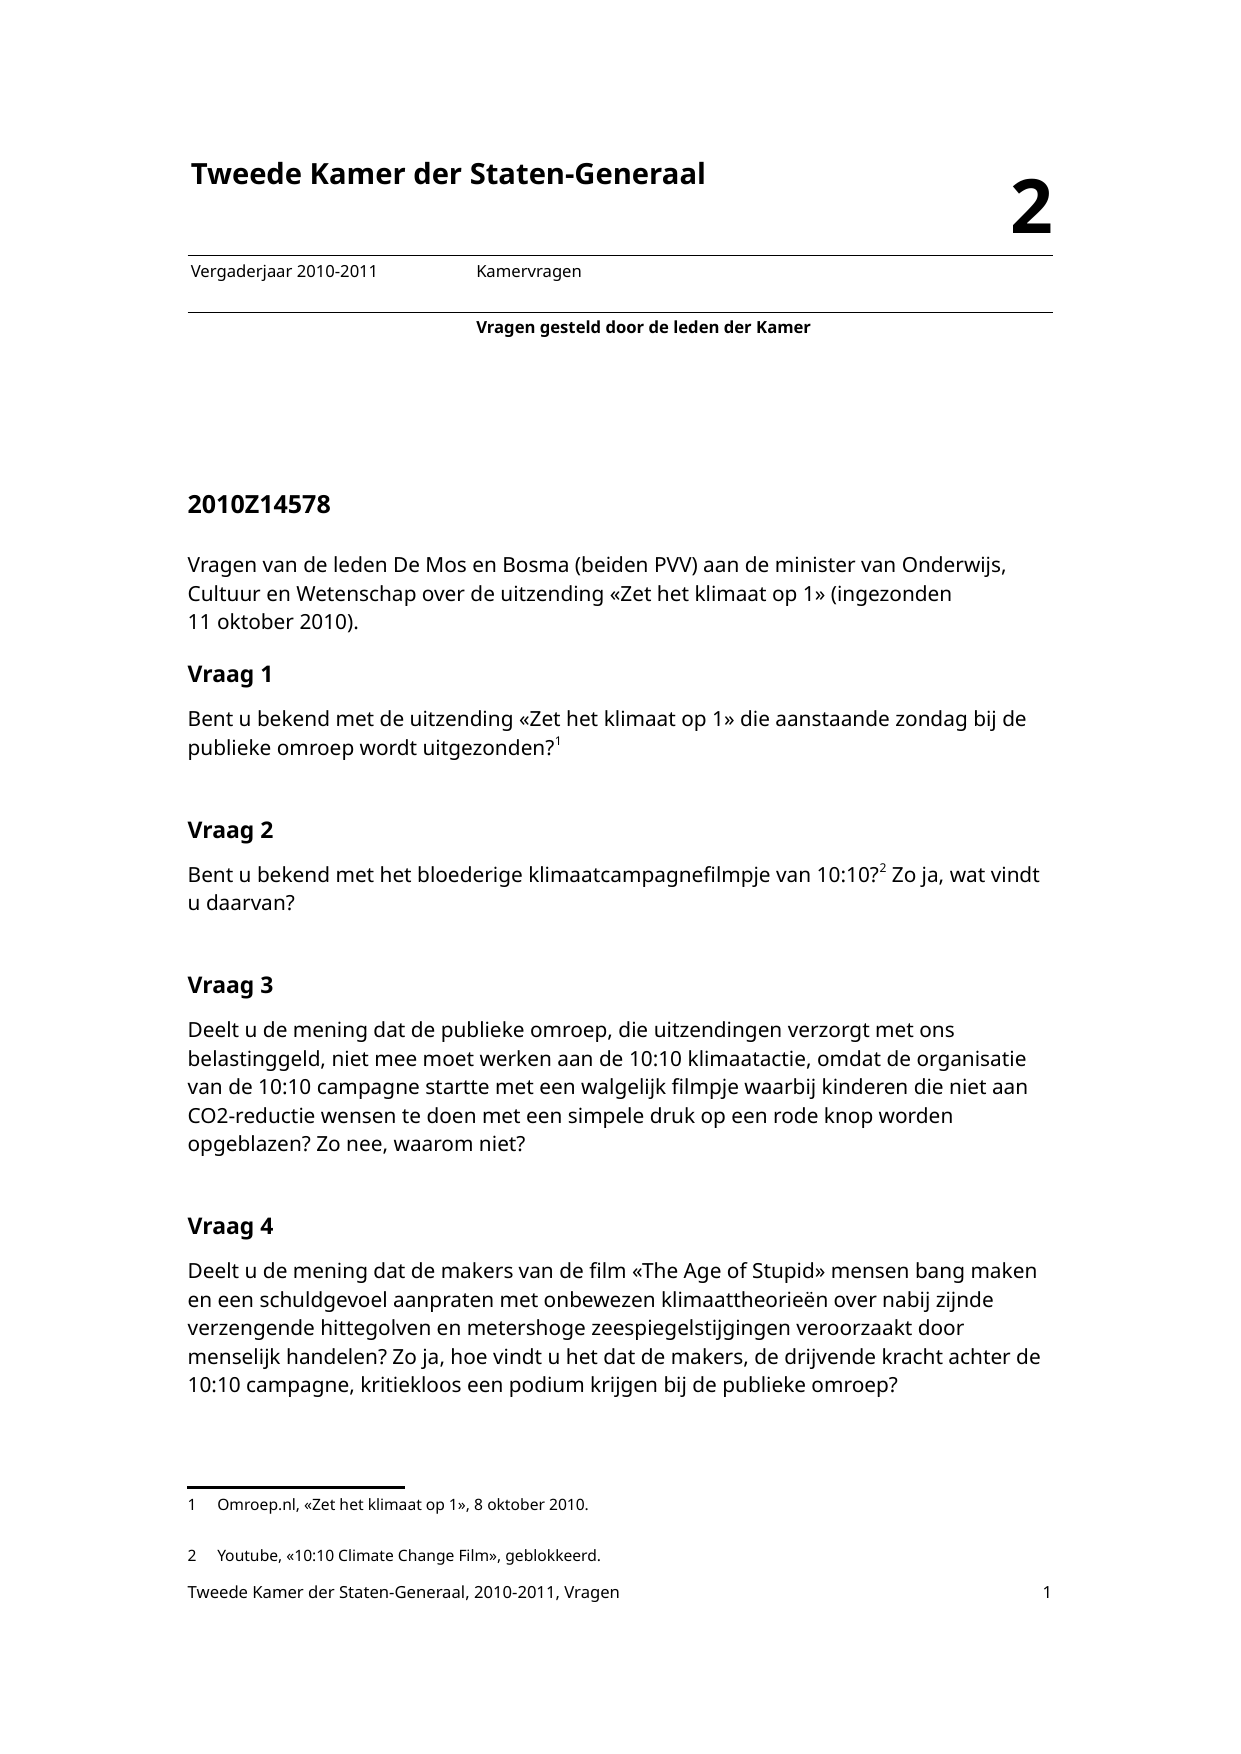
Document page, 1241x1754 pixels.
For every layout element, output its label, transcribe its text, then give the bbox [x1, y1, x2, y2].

text Deelt u de mening dat de makers van de film «The Age of Stupid» mensen bang maken en een schuldgevoel aanpraten met onbewezen klimaattheorieën over nabij zijnde verzengende hittegolven en metershoge zeespiegelstijgingen veroorzaakt door menselijk handelen? Zo ja, hoe vindt u het dat de makers, de drijvende kracht achter de 10:10 campagne, kritiekloos een podium krijgen bij de publieke omroep? [187, 1257, 1053, 1399]
table_cell Kamervragen [473, 256, 1053, 312]
text Vragen van de leden De Mos en Bosma (beiden PVV) aan de minister van Onderwijs, Cultuur en Wetenschap over de uitzending «Zet het klimaat op 1» (ingezonden 11 oktober 2010). [187, 550, 1053, 636]
table_header 2 [880, 150, 1053, 255]
subtitle Vraag 4 [187, 1210, 1053, 1242]
text Bent u bekend met de uitzending «Zet het klimaat op 1» die aanstaande zondag bij de publieke omroep wordt uitgezonden? [187, 704, 1053, 761]
table_cell Vragen gesteld door de leden der Kamer [473, 313, 1053, 339]
text Deelt u de mening dat de publieke omroep, die uitzendingen verzorgt met ons belastinggeld, niet mee moet werken aan de 10:10 klimaatactie, omdat de organisatie van de 10:10 campagne startte met een walgelijk filmpje waarbij kinderen die niet aan CO2-reductie wensen te doen met een simpele druk op een rode knop worden opgeblazen? Zo nee, waarom niet? [187, 1016, 1053, 1158]
text Youtube, «10:10 Climate Change Film», geblokkeerd. [187, 1538, 1053, 1566]
text Omroep.nl, «Zet het klimaat op 1», 8 oktober 2010. [187, 1479, 1053, 1508]
subtitle Vraag 3 [187, 969, 1053, 1001]
subtitle Vraag 1 [187, 658, 1053, 689]
text 2010Z14578 [187, 487, 1053, 521]
subtitle Vraag 2 [187, 814, 1053, 845]
table_cell Vergaderjaar 2010-2011 [188, 256, 473, 312]
table_cell [188, 313, 473, 339]
text Bent u bekend met het bloederige klimaatcampagnefilmpje van 10:10? Zo ja, wat vindt u daarvan? [187, 860, 1053, 917]
table_header Tweede Kamer der Staten-Generaal [188, 150, 879, 255]
